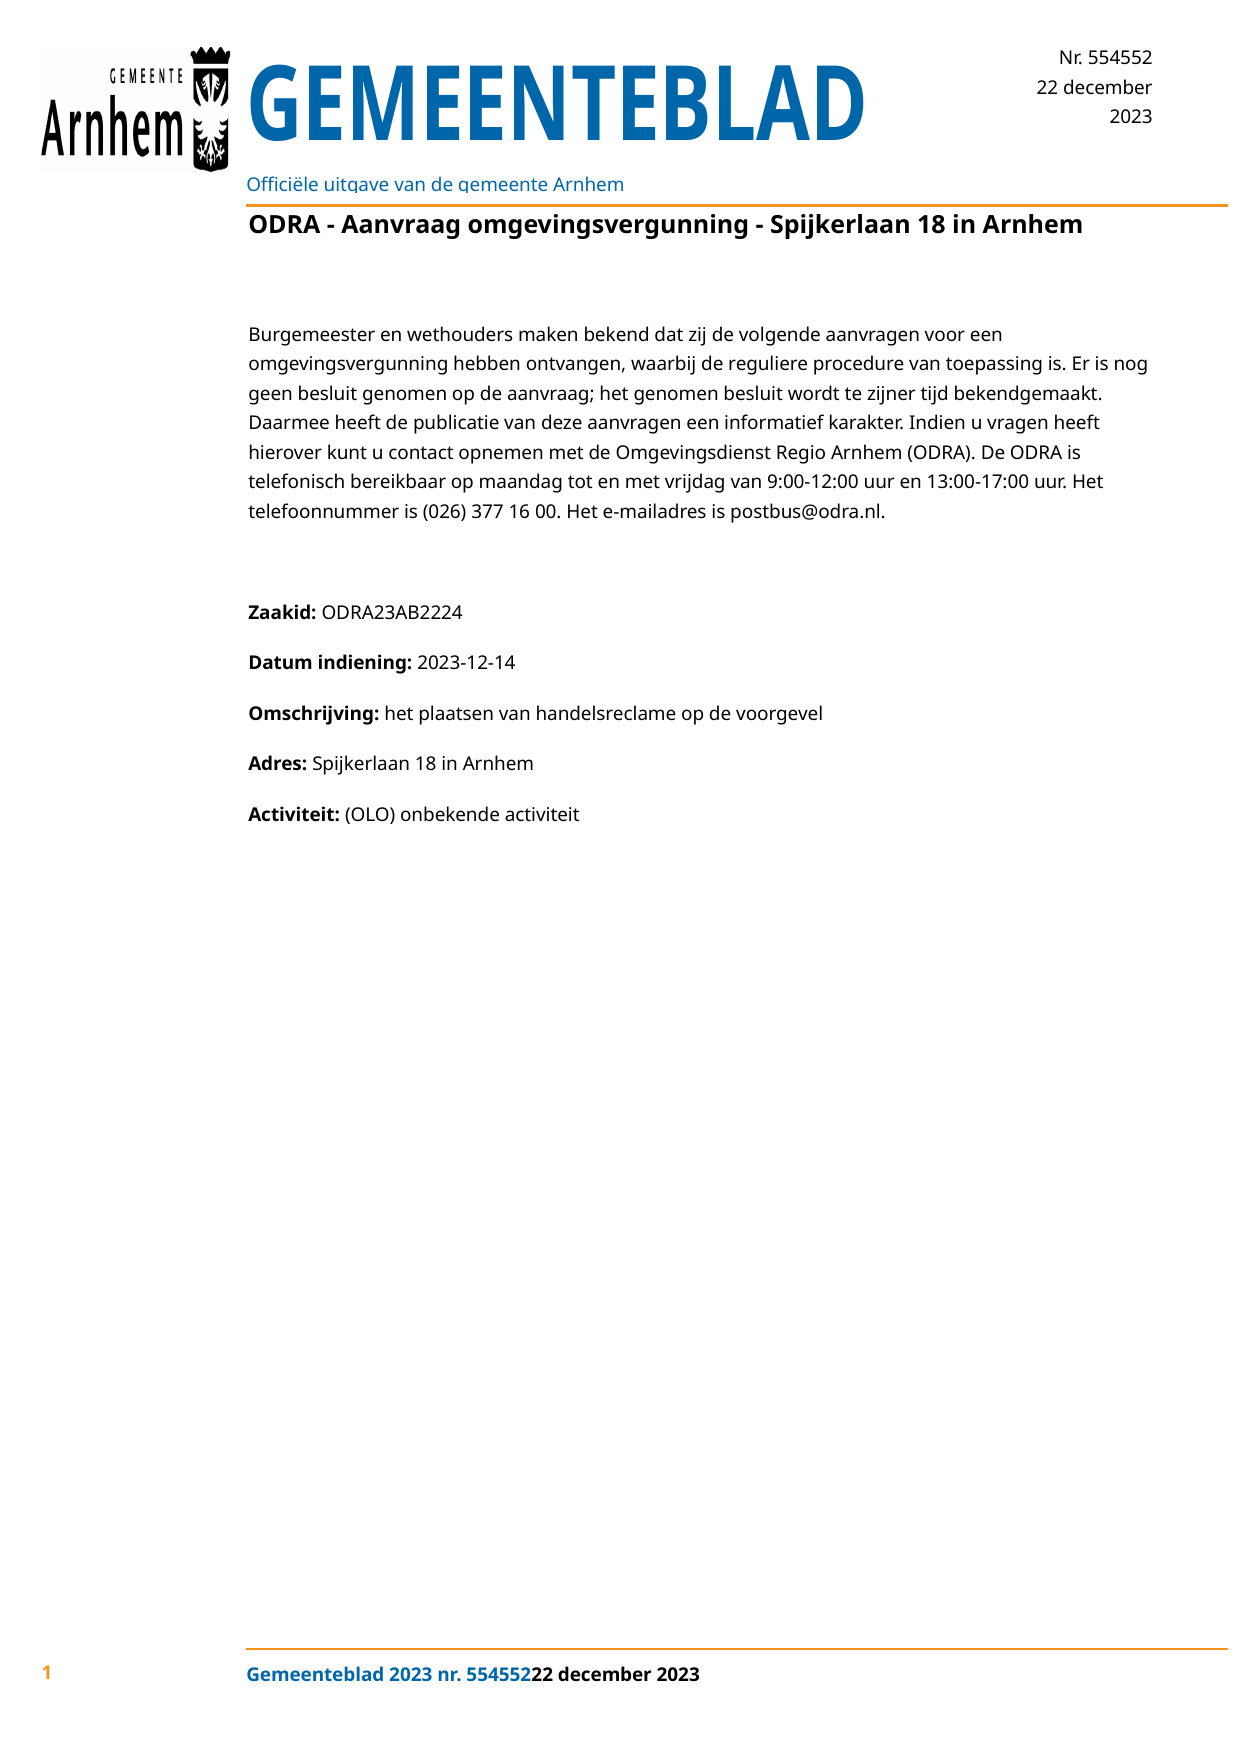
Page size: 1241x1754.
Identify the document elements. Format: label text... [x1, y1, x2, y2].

text Adres: Spijkerlaan 18 in Arnhem [248, 750, 1152, 776]
text Burgemeester en wethouders maken bekend dat zij de volgende aanvragen voor een omgevingsvergunning hebben ontvangen, waarbij de reguliere procedure van toepassing is. Er is nog geen besluit genomen op de aanvraag; het genomen besluit wordt te zijner tijd bekendgemaakt. Daarmee heeft de publicatie van deze aanvragen een informatief karakter. Indien u vragen heeft hierover kunt u contact opnemen met de Omgevingsdienst Regio Arnhem (ODRA). De ODRA is telefonisch bereikbaar op maandag tot en met vrijdag van 9:00-12:00 uur en 13:00-17:00 uur. Het telefoonnummer is (026) 377 16 00. Het e-mailadres is postbus@odra.nl. [248, 321, 1152, 524]
picture [41, 47, 231, 172]
text Datum indiening: 2023-12-14 [248, 649, 1152, 675]
text ODRA - Aanvraag omgevingsvergunning - Spijkerlaan 18 in Arnhem [248, 207, 1152, 241]
text Zaakid: ODRA23AB2224 [248, 599, 1152, 625]
text Activiteit: (OLO) onbekende activiteit [248, 801, 1152, 826]
text Omschrijving: het plaatsen van handelsreclame op de voorgevel [248, 700, 1152, 726]
